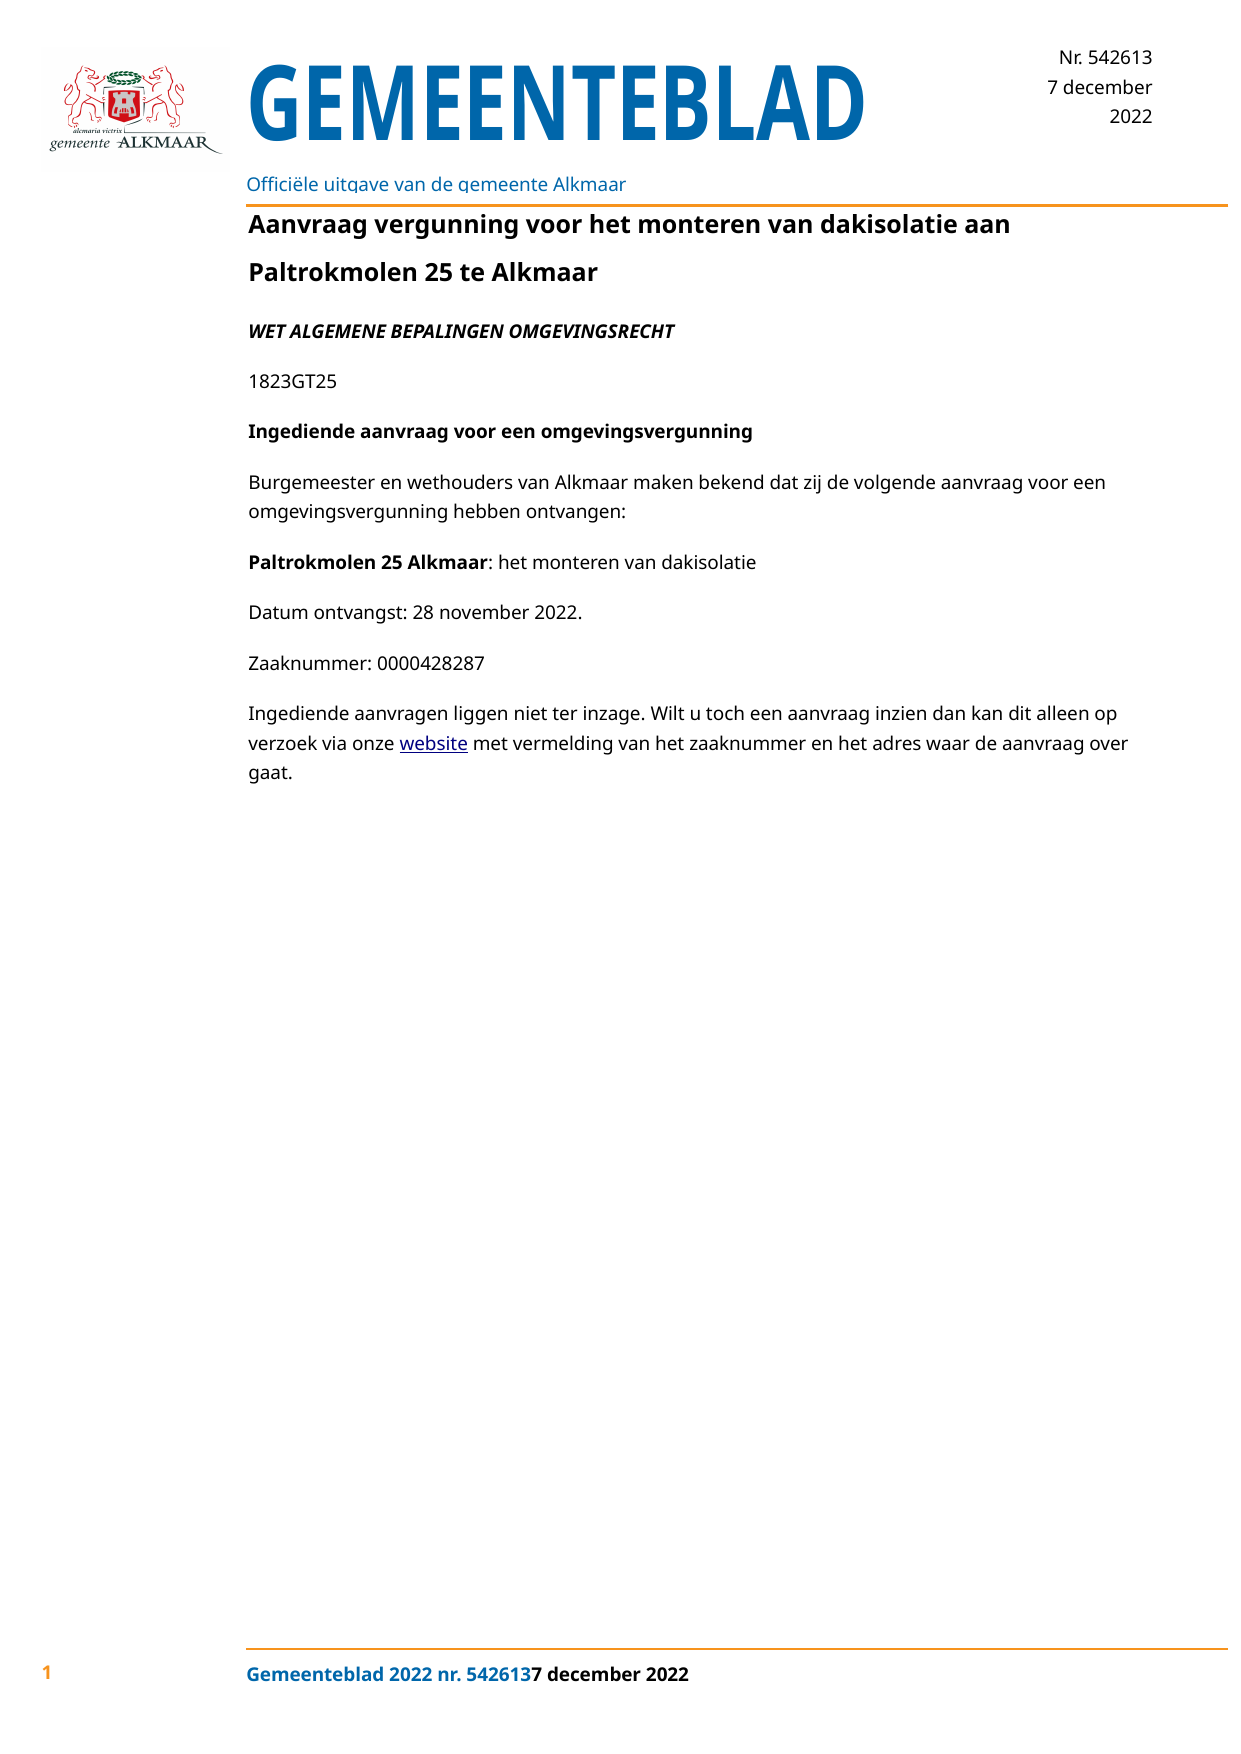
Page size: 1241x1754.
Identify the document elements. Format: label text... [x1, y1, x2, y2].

text Burgemeester en wethouders van Alkmaar maken bekend dat zij de volgende aanvraag voor een omgevingsvergunning hebben ontvangen: [248, 469, 1152, 524]
text Datum ontvangst: 28 november 2022. [248, 599, 1152, 625]
text Paltrokmolen 25 Alkmaar: het monteren van dakisolatie [248, 549, 1152, 575]
picture [41, 47, 231, 172]
text Aanvraag vergunning voor het monteren van dakisolatie aan Paltrokmolen 25 te Alkmaar [248, 207, 1152, 288]
text Ingediende aanvragen liggen niet ter inzage. Wilt u toch een aanvraag inzien dan kan dit alleen op verzoek via onze website met vermelding van het zaaknummer en het adres waar de aanvraag over gaat. [248, 700, 1152, 785]
text 1823GT25 [248, 368, 1152, 394]
text WET ALGEMENE BEPALINGEN OMGEVINGSRECHT [248, 318, 1152, 344]
text Zaaknummer: 0000428287 [248, 650, 1152, 676]
text Ingediende aanvraag voor een omgevingsvergunning [248, 419, 1152, 444]
